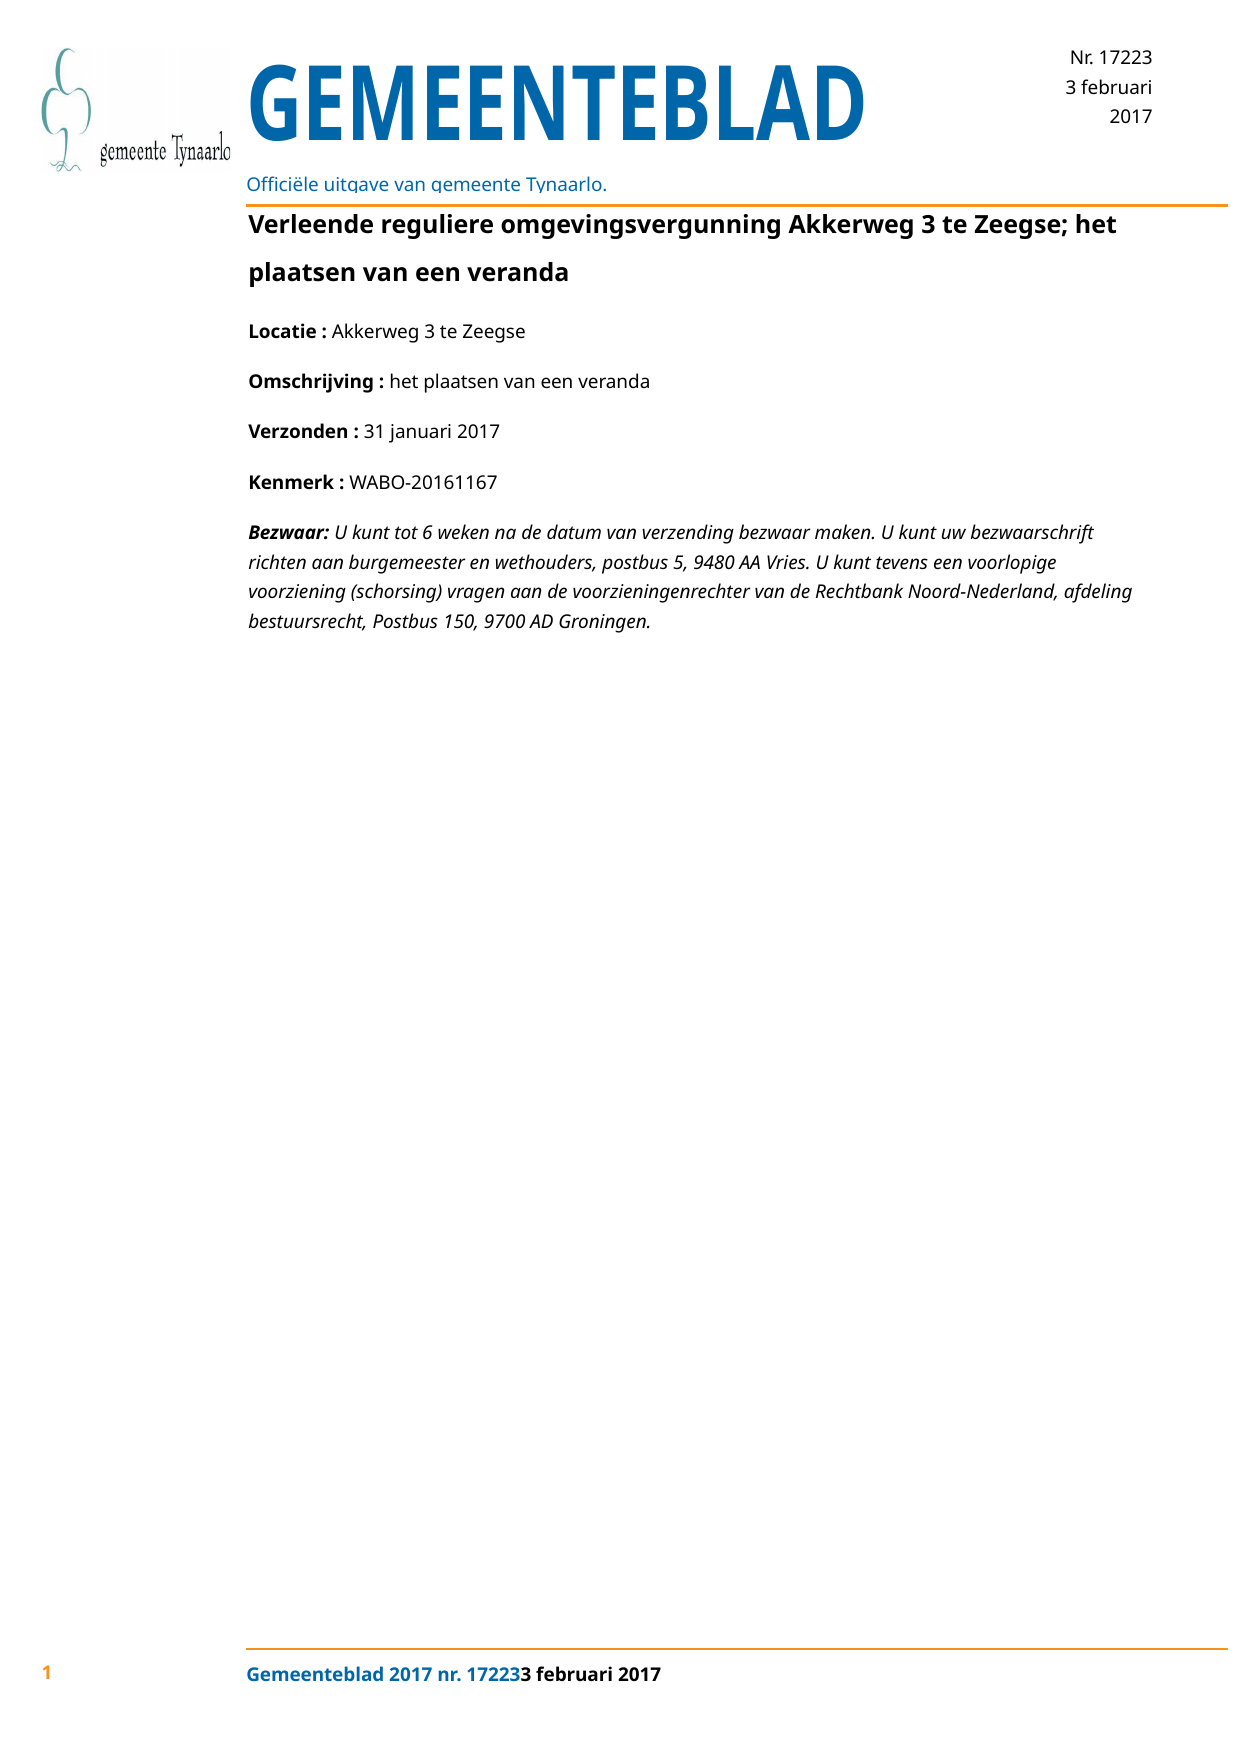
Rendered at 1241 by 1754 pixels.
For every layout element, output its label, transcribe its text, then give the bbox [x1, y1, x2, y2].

text Kenmerk : WABO-20161167 [248, 469, 1152, 495]
text Omschrijving : het plaatsen van een veranda [248, 368, 1152, 394]
text Bezwaar: U kunt tot 6 weken na de datum van verzending bezwaar maken. U kunt uw bezwaarschrift richten aan burgemeester en wethouders, postbus 5, 9480 AA Vries. U kunt tevens een voorlopige voorziening (schorsing) vragen aan de voorzieningenrechter van de Rechtbank Noord-Nederland, afdeling bestuursrecht, Postbus 150, 9700 AD Groningen. [248, 519, 1152, 634]
picture [41, 47, 231, 172]
text Verzonden : 31 januari 2017 [248, 419, 1152, 444]
text Locatie : Akkerweg 3 te Zeegse [248, 318, 1152, 344]
text Verleende reguliere omgevingsvergunning Akkerweg 3 te Zeegse; het plaatsen van een veranda [248, 207, 1152, 288]
